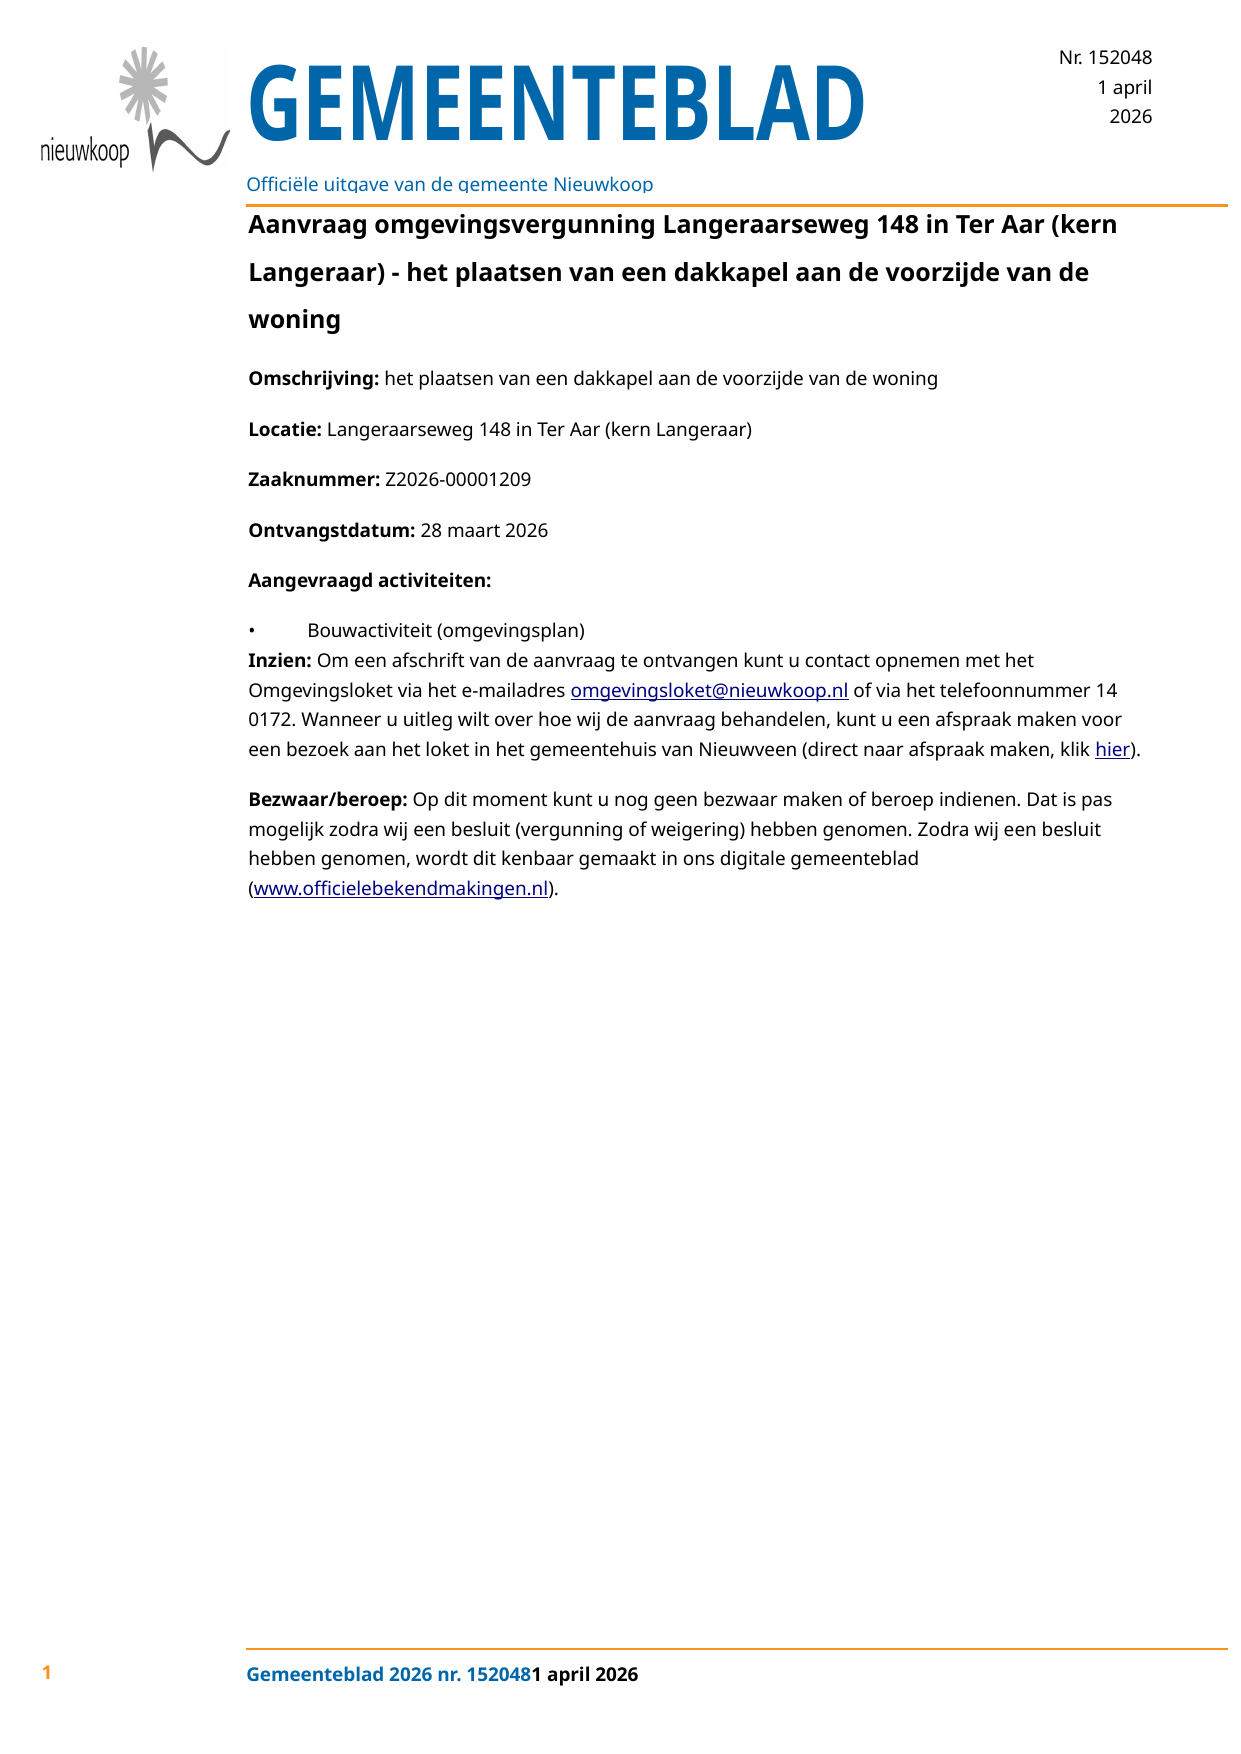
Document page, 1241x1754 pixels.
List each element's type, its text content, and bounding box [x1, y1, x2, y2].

picture [41, 47, 231, 172]
text Omschrijving: het plaatsen van een dakkapel aan de voorzijde van de woning [248, 366, 1152, 391]
text Locatie: Langeraarseweg 148 in Ter Aar (kern Langeraar) [248, 416, 1152, 442]
text Bezwaar/beroep: Op dit moment kunt u nog geen bezwaar maken of beroep indienen. Dat is pas mogelijk zodra wij een besluit (vergunning of weigering) hebben genomen. Zodra wij een besluit hebben genomen, wordt dit kenbaar gemaakt in ons digitale gemeenteblad (www.officielebekendmakingen.nl). [248, 786, 1152, 901]
text Aangevraagd activiteiten: [248, 567, 1152, 593]
text Ontvangstdatum: 28 maart 2026 [248, 517, 1152, 542]
text Zaaknummer: Z2026-00001209 [248, 466, 1152, 492]
list Bouwactiviteit (omgevingsplan) [248, 618, 1152, 643]
text Aanvraag omgevingsvergunning Langeraarseweg 148 in Ter Aar (kern Langeraar) - het plaatsen van een dakkapel aan de voorzijde van de woning [248, 207, 1152, 336]
text Inzien: Om een afschrift van de aanvraag te ontvangen kunt u contact opnemen met het Omgevingsloket via het e-mailadres omgevingsloket@nieuwkoop.nl of via het telefoonnummer 14 0172. Wanneer u uitleg wilt over hoe wij de aanvraag behandelen, kunt u een afspraak maken voor een bezoek aan het loket in het gemeentehuis van Nieuwveen (direct naar afspraak maken, klik hier). [248, 647, 1152, 762]
